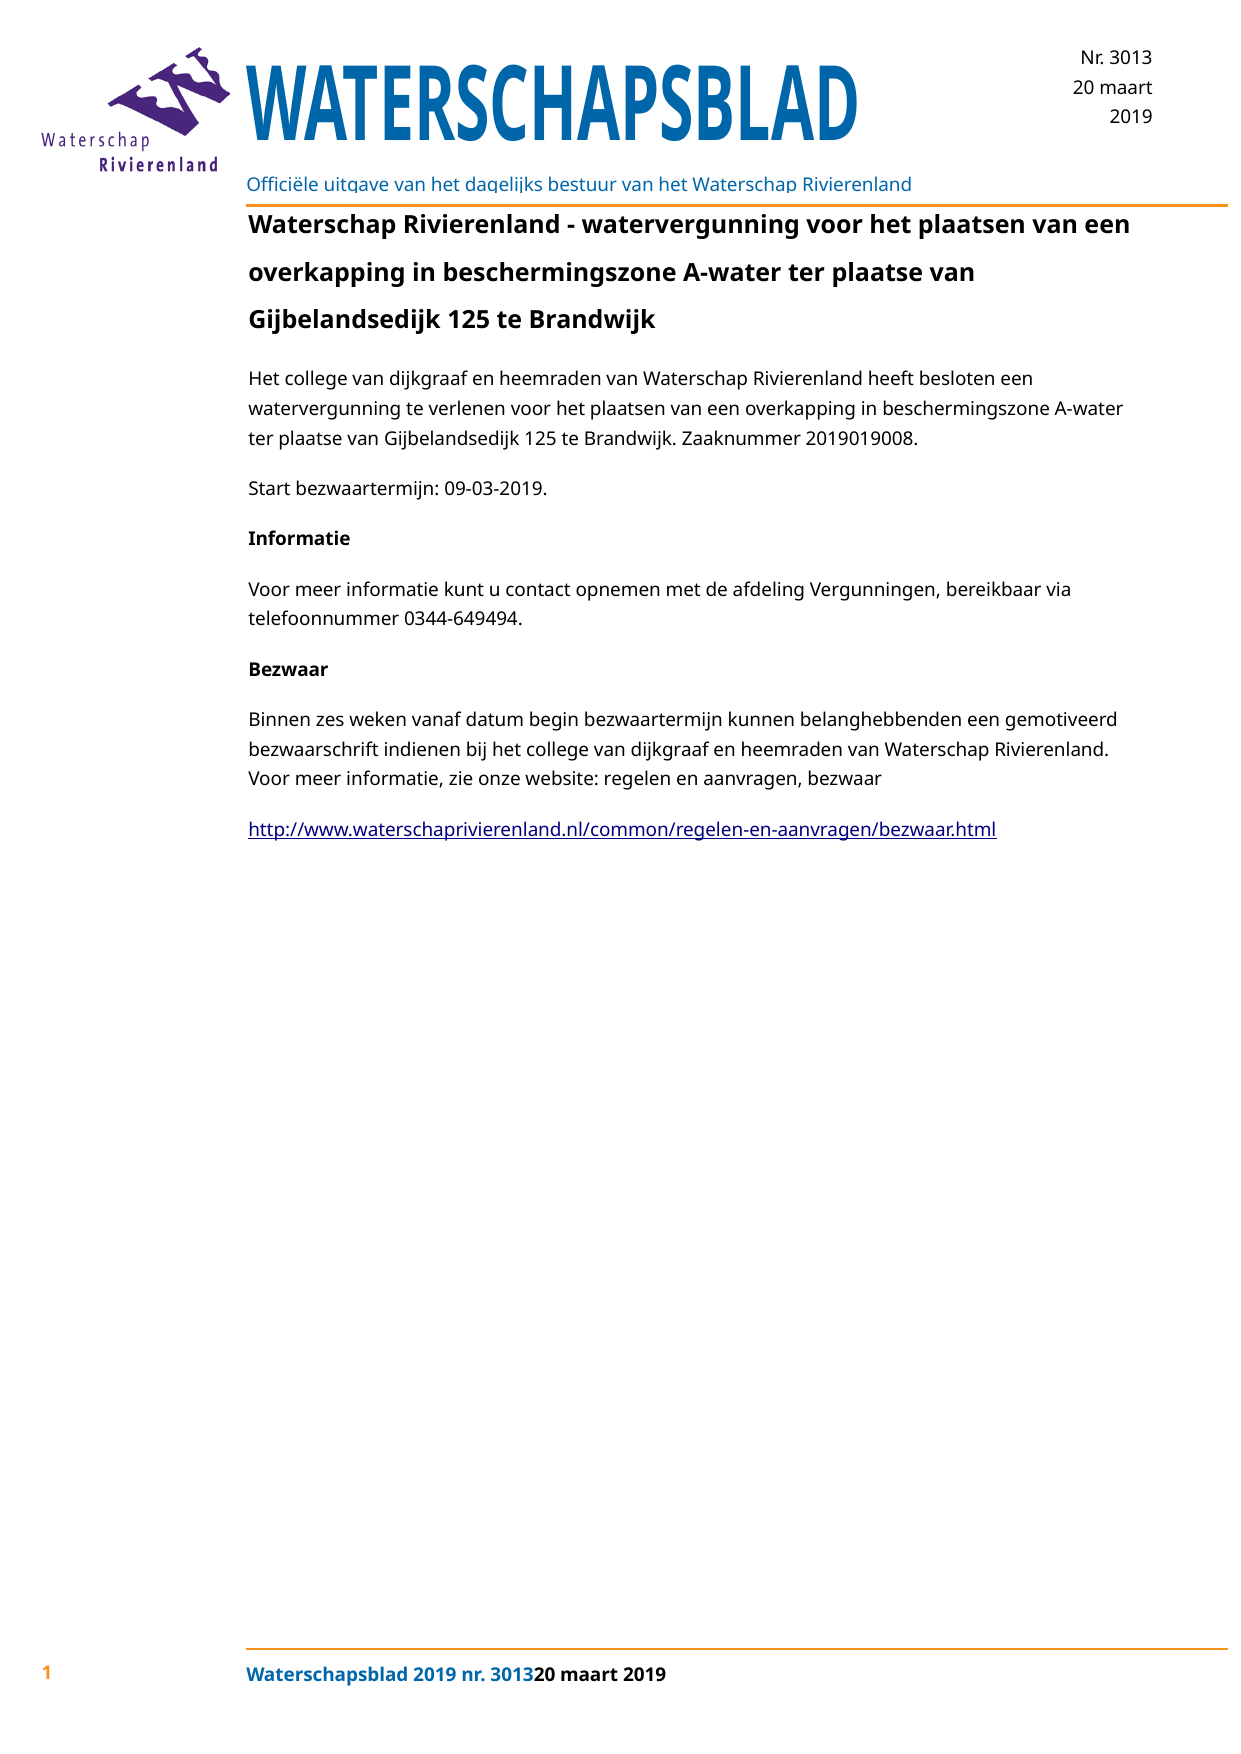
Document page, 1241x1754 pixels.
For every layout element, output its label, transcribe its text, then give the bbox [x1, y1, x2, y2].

picture [41, 47, 231, 172]
text Bezwaar [248, 656, 1152, 682]
text Het college van dijkgraaf en heemraden van Waterschap Rivierenland heeft besloten een watervergunning te verlenen voor het plaatsen van een overkapping in beschermingszone A-water ter plaatse van Gijbelandsedijk 125 te Brandwijk. Zaaknummer 2019019008. [248, 366, 1152, 450]
text Voor meer informatie kunt u contact opnemen met de afdeling Vergunningen, bereikbaar via telefoonnummer 0344-649494. [248, 576, 1152, 631]
text Informatie [248, 526, 1152, 551]
text Binnen zes weken vanaf datum begin bezwaartermijn kunnen belanghebbenden een gemotiveerd bezwaarschrift indienen bij het college van dijkgraaf en heemraden van Waterschap Rivierenland. Voor meer informatie, zie onze website: regelen en aanvragen, bezwaar [248, 706, 1152, 791]
text Start bezwaartermijn: 09-03-2019. [248, 475, 1152, 501]
text Waterschap Rivierenland - watervergunning voor het plaatsen van een overkapping in beschermingszone A-water ter plaatse van Gijbelandsedijk 125 te Brandwijk [248, 207, 1152, 336]
text http://www.waterschaprivierenland.nl/common/regelen-en-aanvragen/bezwaar.html [248, 816, 1152, 842]
